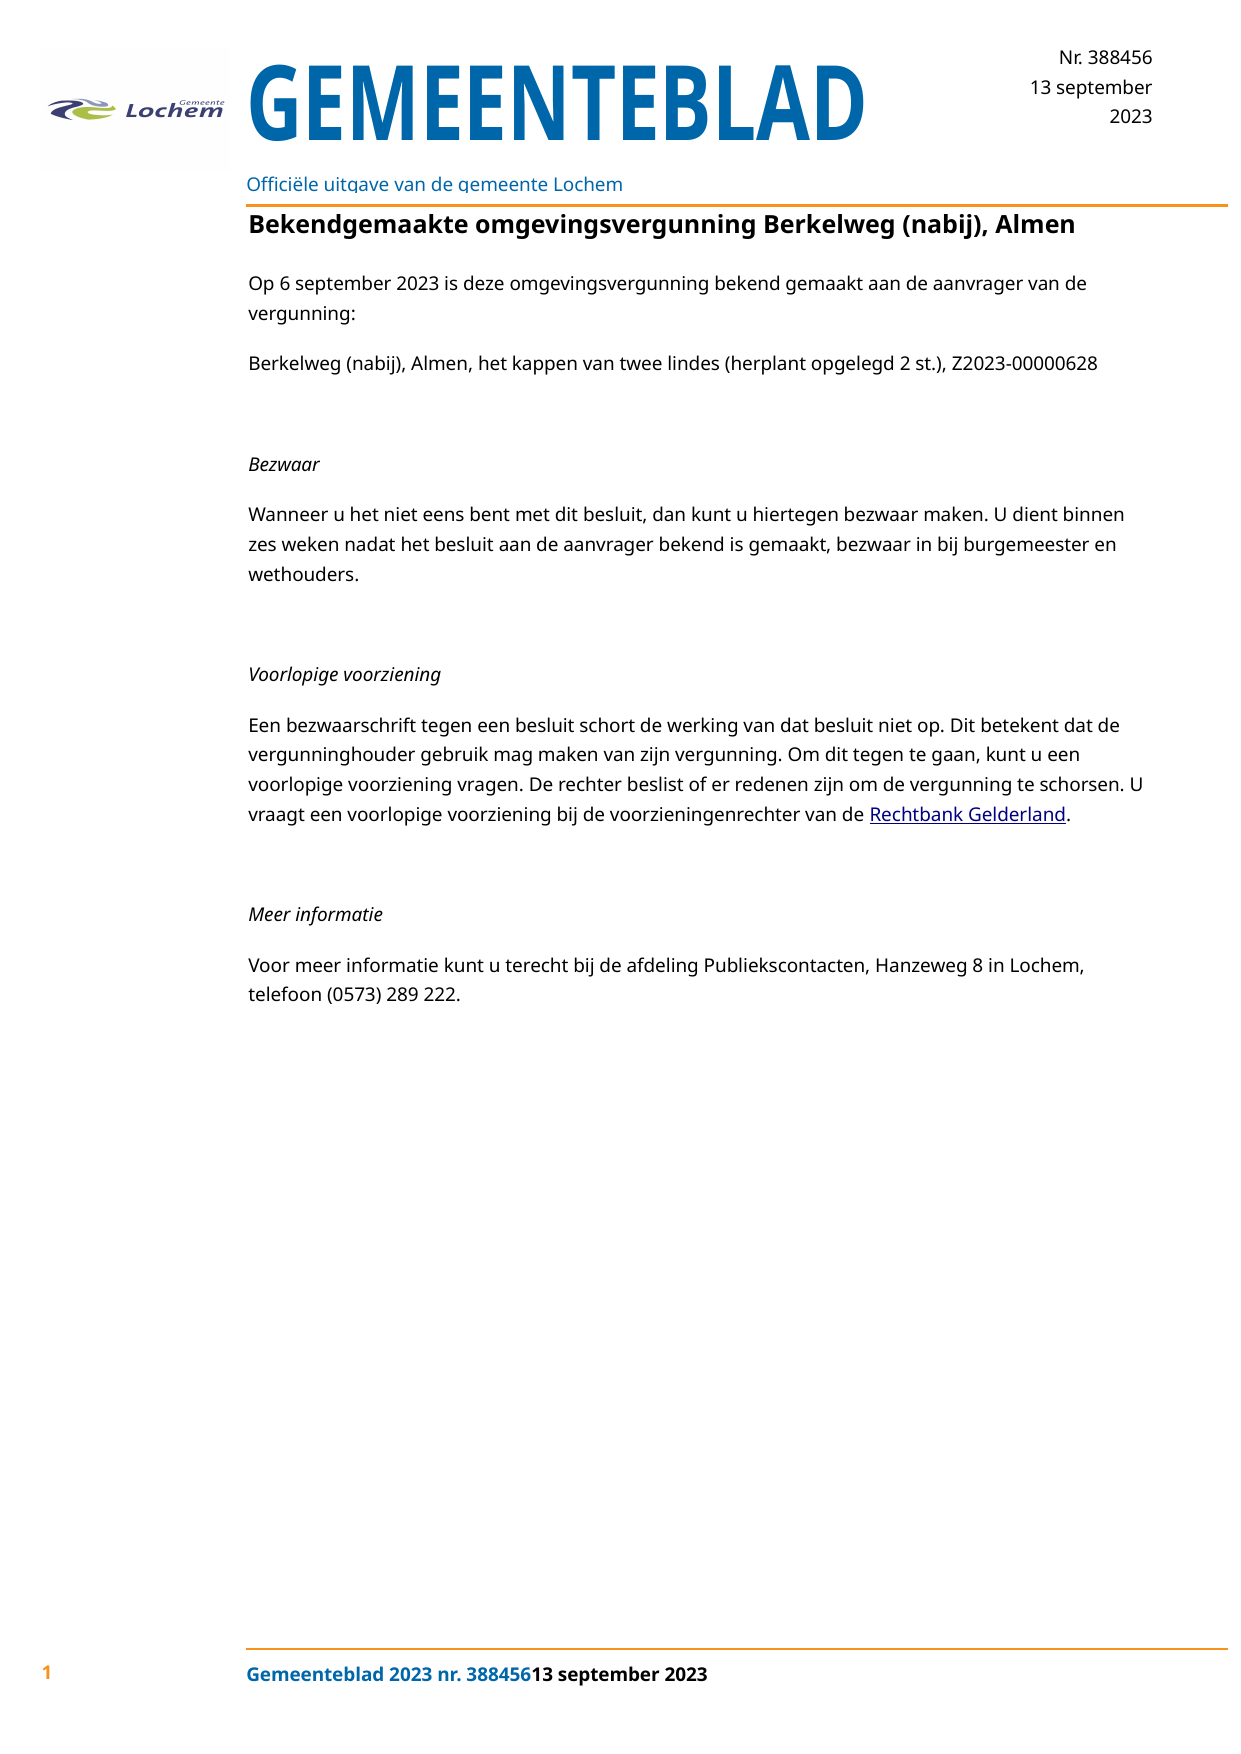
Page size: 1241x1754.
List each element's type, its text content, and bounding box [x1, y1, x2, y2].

text Bekendgemaakte omgevingsvergunning Berkelweg (nabij), Almen [248, 207, 1152, 241]
text Op 6 september 2023 is deze omgevingsvergunning bekend gemaakt aan de aanvrager van de vergunning: [248, 270, 1152, 326]
text Bezwaar [248, 451, 1152, 477]
text Voor meer informatie kunt u terecht bij de afdeling Publiekscontacten, Hanzeweg 8 in Lochem, telefoon (0573) 289 222. [248, 952, 1152, 1007]
text Meer informatie [248, 902, 1152, 927]
text Een bezwaarschrift tegen een besluit schort de werking van dat besluit niet op. Dit betekent dat de vergunninghouder gebruik mag maken van zijn vergunning. Om dit tegen te gaan, kunt u een voorlopige voorziening vragen. De rechter beslist of er redenen zijn om de vergunning te schorsen. U vraagt een voorlopige voorziening bij de voorzieningenrechter van de Rechtbank Gelderland. [248, 712, 1152, 826]
text Voorlopige voorziening [248, 662, 1152, 687]
text Berkelweg (nabij), Almen, het kappen van twee lindes (herplant opgelegd 2 st.), Z2023-00000628 [248, 350, 1152, 376]
picture [41, 47, 231, 172]
text Wanneer u het niet eens bent met dit besluit, dan kunt u hiertegen bezwaar maken. U dient binnen zes weken nadat het besluit aan de aanvrager bekend is gemaakt, bezwaar in bij burgemeester en wethouders. [248, 502, 1152, 586]
